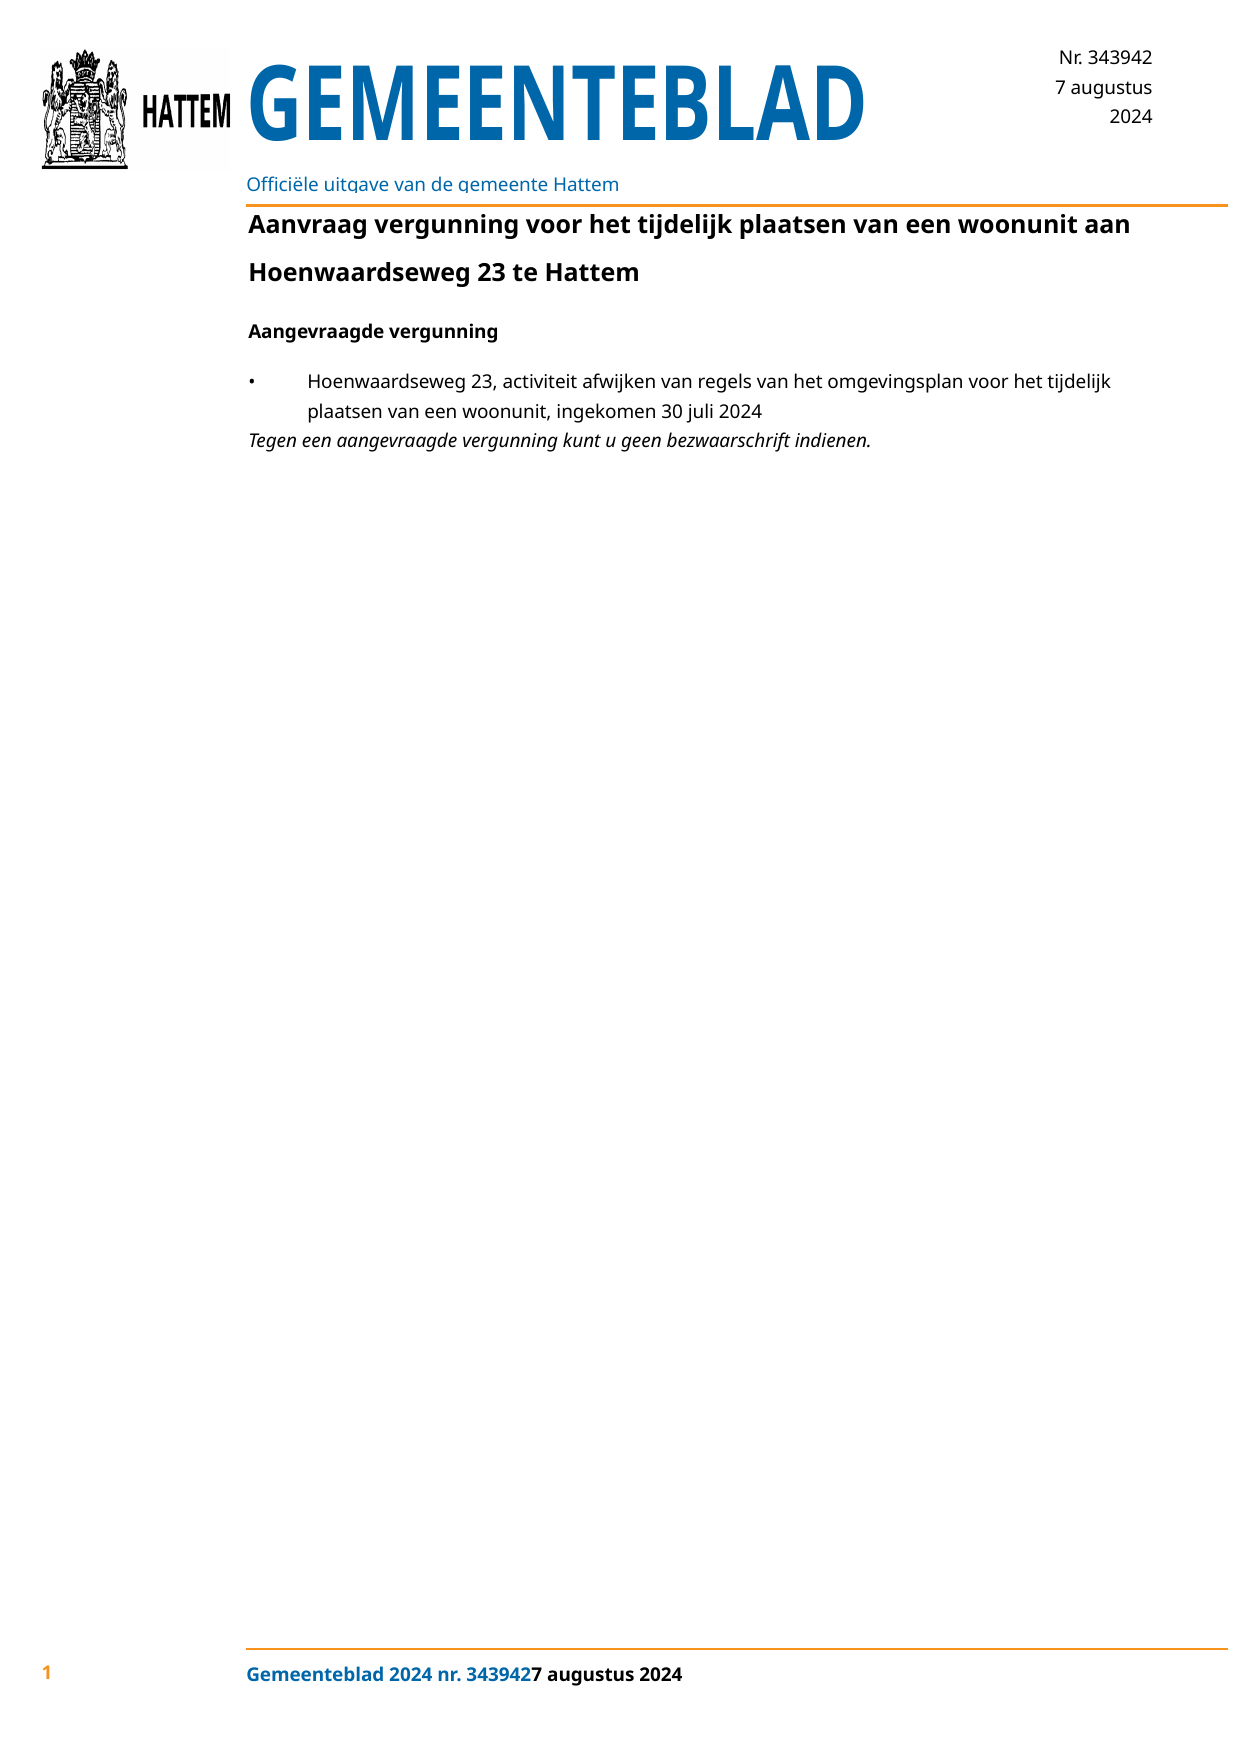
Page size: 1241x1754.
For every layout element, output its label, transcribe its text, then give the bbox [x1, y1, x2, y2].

list Hoenwaardseweg 23, activiteit afwijken van regels van het omgevingsplan voor het tijdelijk plaatsen van een woonunit, ingekomen 30 juli 2024 [248, 368, 1152, 424]
text Aanvraag vergunning voor het tijdelijk plaatsen van een woonunit aan Hoenwaardseweg 23 te Hattem [248, 207, 1152, 288]
text Tegen een aangevraagde vergunning kunt u geen bezwaarschrift indienen. [248, 427, 1152, 453]
text Aangevraagde vergunning [248, 318, 1152, 344]
picture [41, 47, 231, 172]
